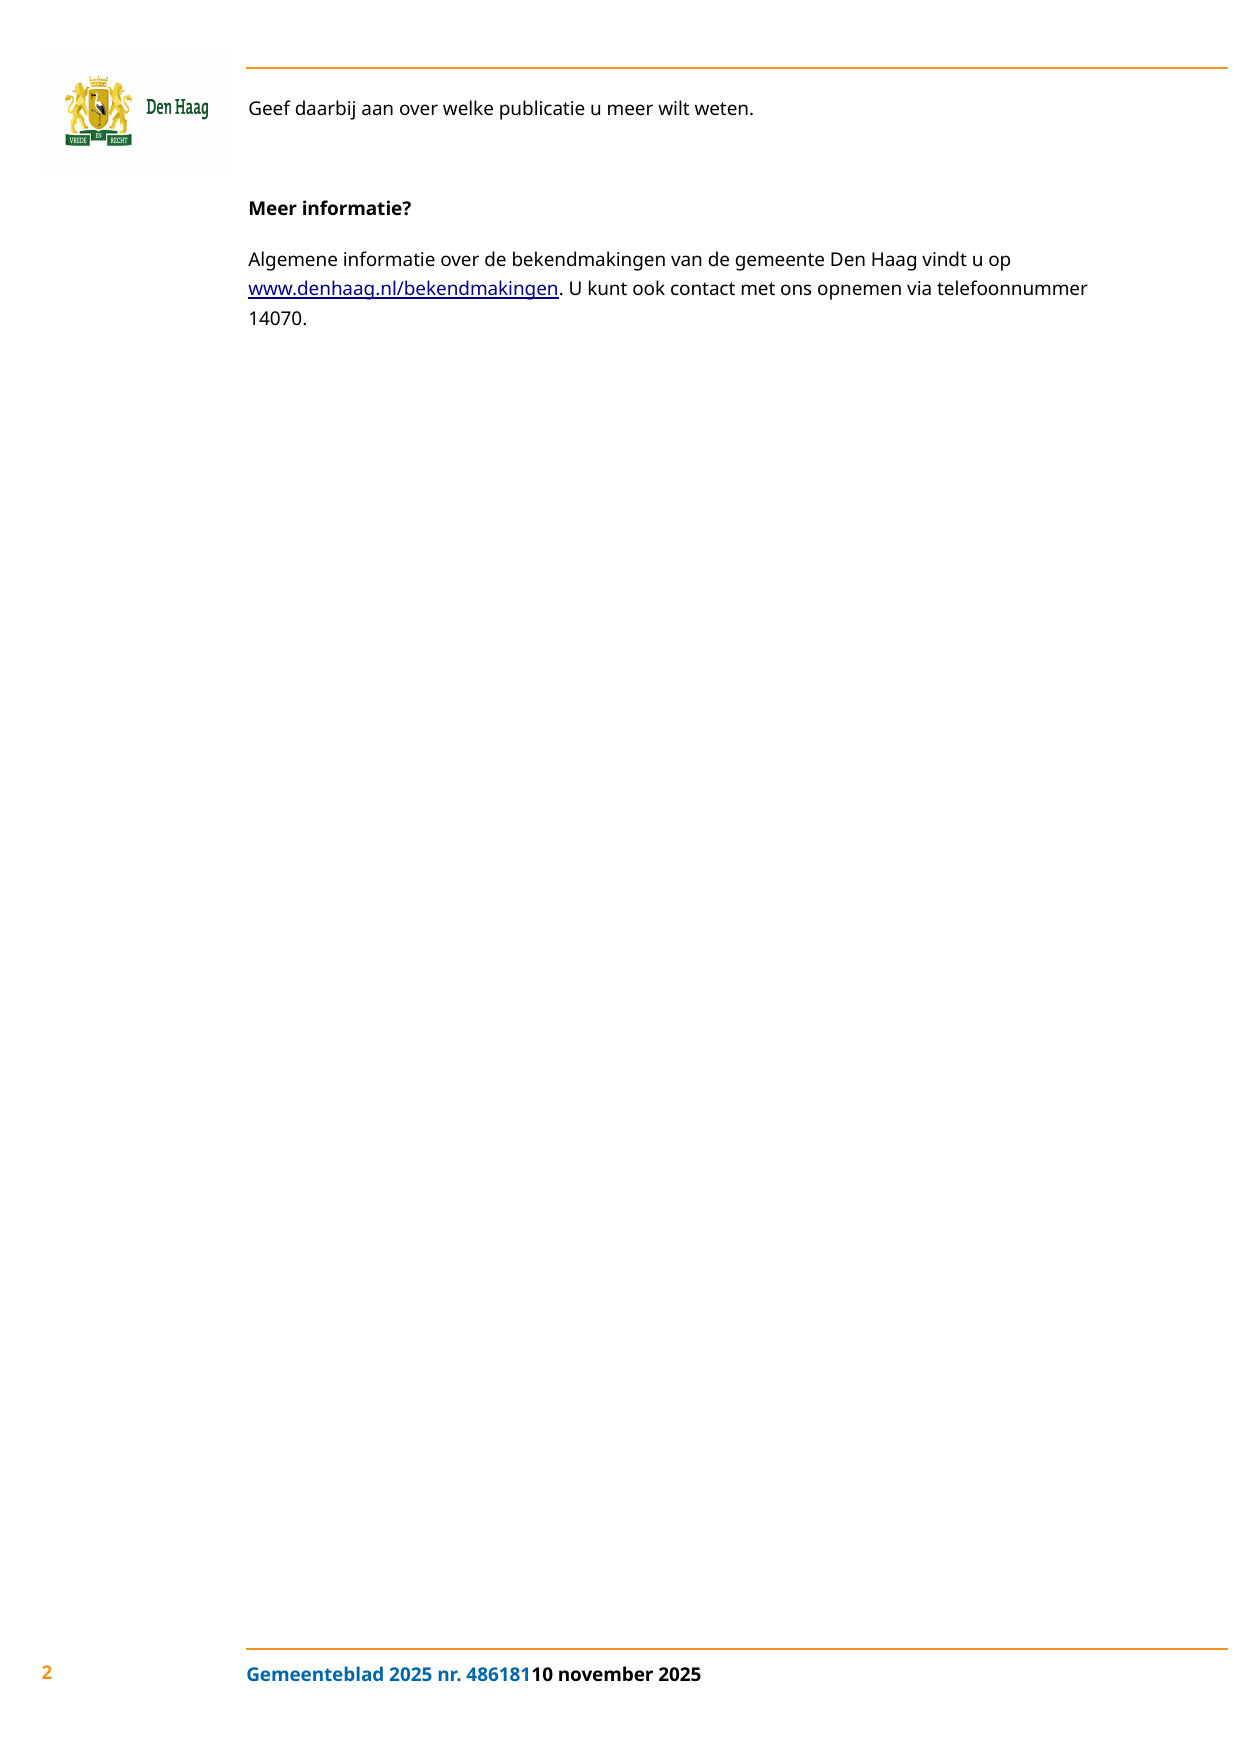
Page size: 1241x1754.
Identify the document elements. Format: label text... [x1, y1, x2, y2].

picture [41, 47, 231, 172]
text Algemene informatie over de bekendmakingen van de gemeente Den Haag vindt u op www.denhaag.nl/bekendmakingen. U kunt ook contact met ons opnemen via telefoonnummer 14070. [248, 246, 1152, 331]
text Meer informatie? [248, 196, 1152, 221]
text Geef daarbij aan over welke publicatie u meer wilt weten. [248, 95, 1152, 121]
